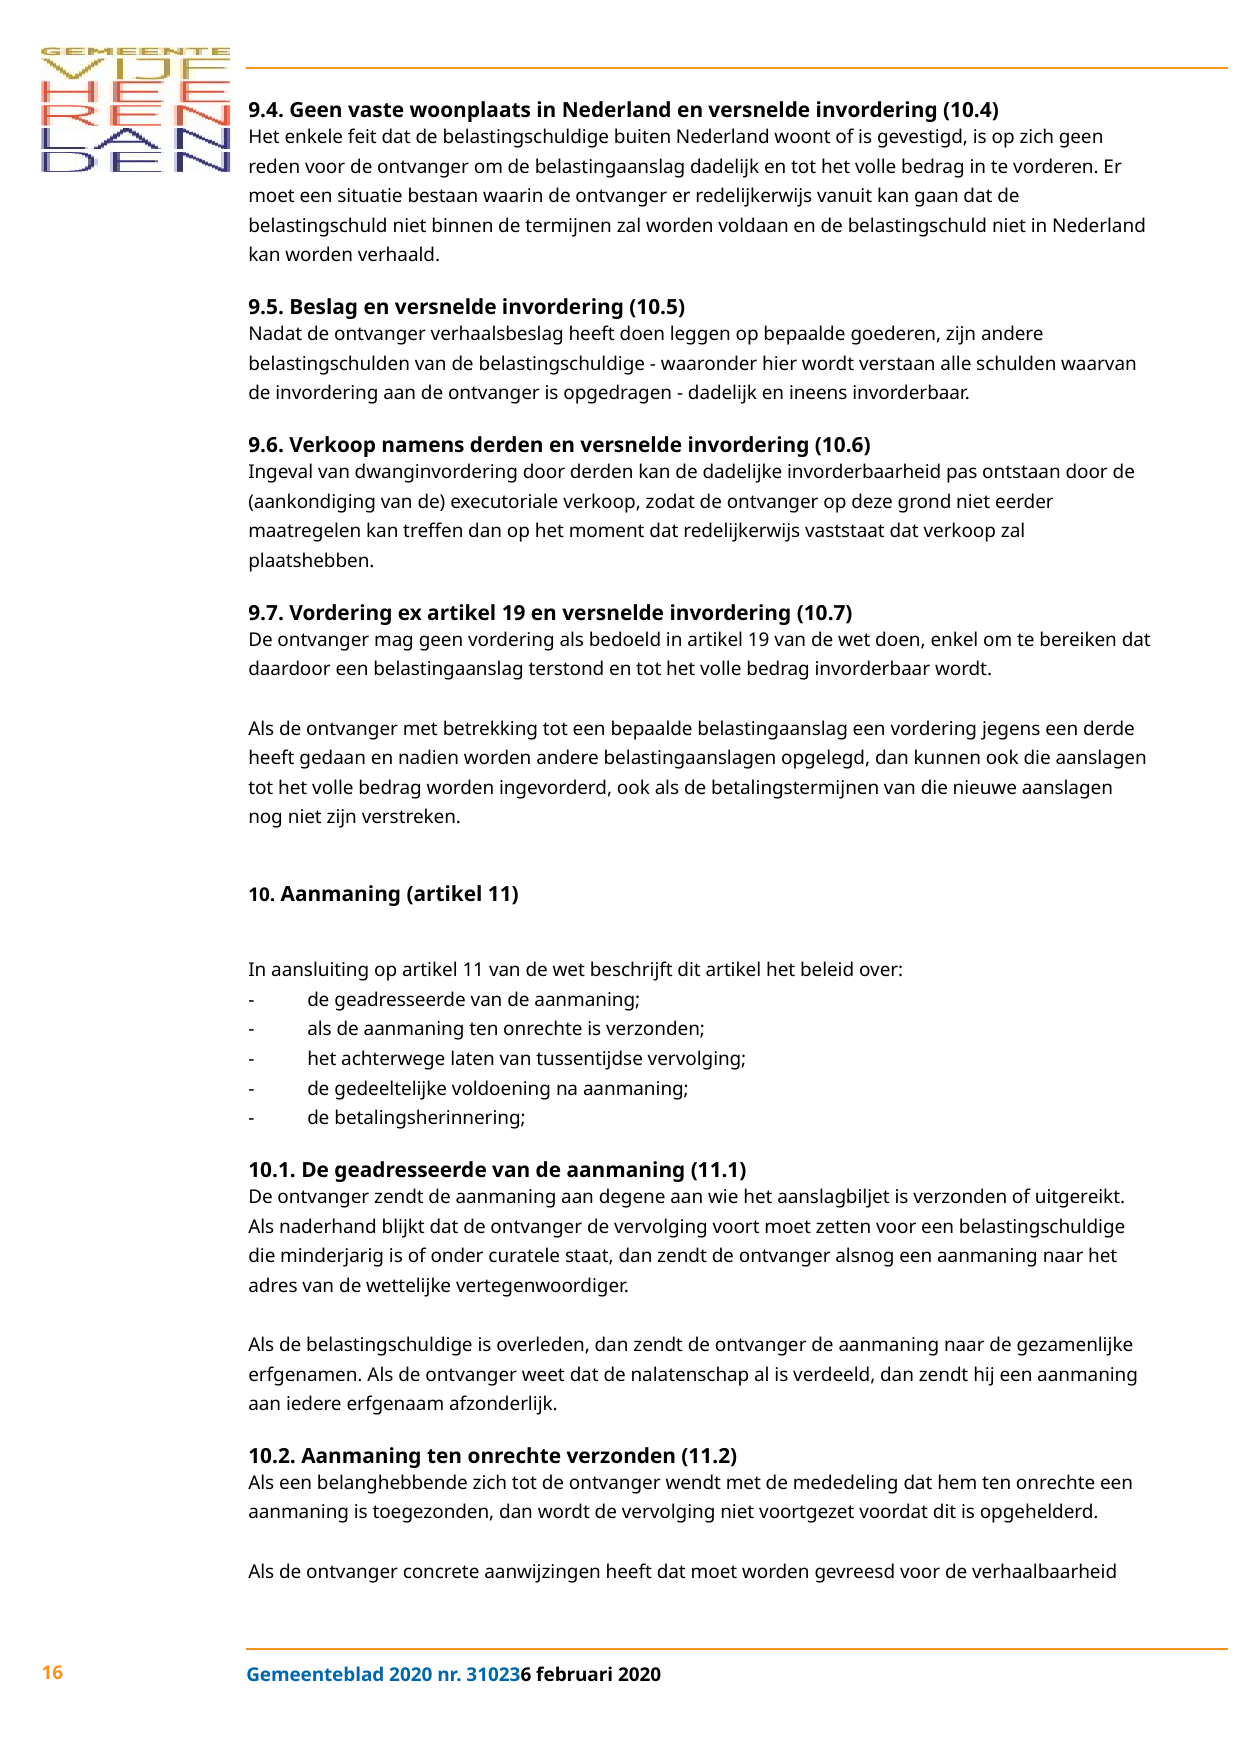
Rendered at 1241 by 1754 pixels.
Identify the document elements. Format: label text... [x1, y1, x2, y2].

text Nadat de ontvanger verhaalsbeslag heeft doen leggen op bepaalde goederen, zijn andere belastingschulden van de belastingschuldige - waaronder hier wordt verstaan alle schulden waarvan de invordering aan de ontvanger is opgedragen - dadelijk en ineens invorderbaar. [248, 320, 1152, 405]
text In aansluiting op artikel 11 van de wet beschrijft dit artikel het beleid over: [248, 956, 1152, 982]
text De ontvanger zendt de aanmaning aan degene aan wie het aanslagbiljet is verzonden of uitgereikt. [248, 1183, 1152, 1209]
text 9.6. Verkoop namens derden en versnelde invordering (10.6) [248, 430, 1152, 458]
list de geadresseerde van de aanmaning; [248, 986, 1152, 1012]
picture [41, 47, 231, 172]
text Als de belastingschuldige is overleden, dan zendt de ontvanger de aanmaning naar de gezamenlijke erfgenamen. Als de ontvanger weet dat de nalatenschap al is verdeeld, dan zendt hij een aanmaning aan iedere erfgenaam afzonderlijk. [248, 1331, 1152, 1416]
text Als de ontvanger met betrekking tot een bepaalde belastingaanslag een vordering jegens een derde heeft gedaan en nadien worden andere belastingaanslagen opgelegd, dan kunnen ook die aanslagen tot het volle bedrag worden ingevorderd, ook als de betalingstermijnen van die nieuwe aanslagen nog niet zijn verstreken. [248, 715, 1152, 829]
list de betalingsherinnering; [248, 1104, 1152, 1130]
text 9.7. Vordering ex artikel 19 en versnelde invordering (10.7) [248, 598, 1152, 626]
list als de aanmaning ten onrechte is verzonden; [248, 1016, 1152, 1041]
text Als naderhand blijkt dat de ontvanger de vervolging voort moet zetten voor een belastingschuldige die minderjarig is of onder curatele staat, dan zendt de ontvanger alsnog een aanmaning naar het adres van de wettelijke vertegenwoordiger. [248, 1213, 1152, 1298]
text Het enkele feit dat de belastingschuldige buiten Nederland woont of is gevestigd, is op zich geen reden voor de ontvanger om de belastingaanslag dadelijk en tot het volle bedrag in te vorderen. Er moet een situatie bestaan waarin de ontvanger er redelijkerwijs vanuit kan gaan dat de belastingschuld niet binnen de termijnen zal worden voldaan en de belastingschuld niet in Nederland kan worden verhaald. [248, 123, 1152, 267]
list het achterwege laten van tussentijdse vervolging; [248, 1045, 1152, 1071]
text Als een belanghebbende zich tot de ontvanger wendt met de mededeling dat hem ten onrechte een aanmaning is toegezonden, dan wordt de vervolging niet voortgezet voordat dit is opgehelderd. [248, 1469, 1152, 1524]
text 10.1. De geadresseerde van de aanmaning (11.1) [248, 1155, 1152, 1183]
text 10. Aanmaning (artikel 11) [248, 879, 1152, 907]
text Als de ontvanger concrete aanwijzingen heeft dat moet worden gevreesd voor de verhaalbaarheid [248, 1558, 1152, 1584]
text 9.4. Geen vaste woonplaats in Nederland en versnelde invordering (10.4) [248, 95, 1152, 123]
text Ingeval van dwanginvordering door derden kan de dadelijke invorderbaarheid pas ontstaan door de (aankondiging van de) executoriale verkoop, zodat de ontvanger op deze grond niet eerder maatregelen kan treffen dan op het moment dat redelijkerwijs vaststaat dat verkoop zal plaatshebben. [248, 458, 1152, 573]
text 9.5. Beslag en versnelde invordering (10.5) [248, 292, 1152, 320]
text 10.2. Aanmaning ten onrechte verzonden (11.2) [248, 1441, 1152, 1469]
text De ontvanger mag geen vordering als bedoeld in artikel 19 van de wet doen, enkel om te bereiken dat daardoor een belastingaanslag terstond en tot het volle bedrag invorderbaar wordt. [248, 626, 1152, 681]
list de gedeeltelijke voldoening na aanmaning; [248, 1075, 1152, 1101]
